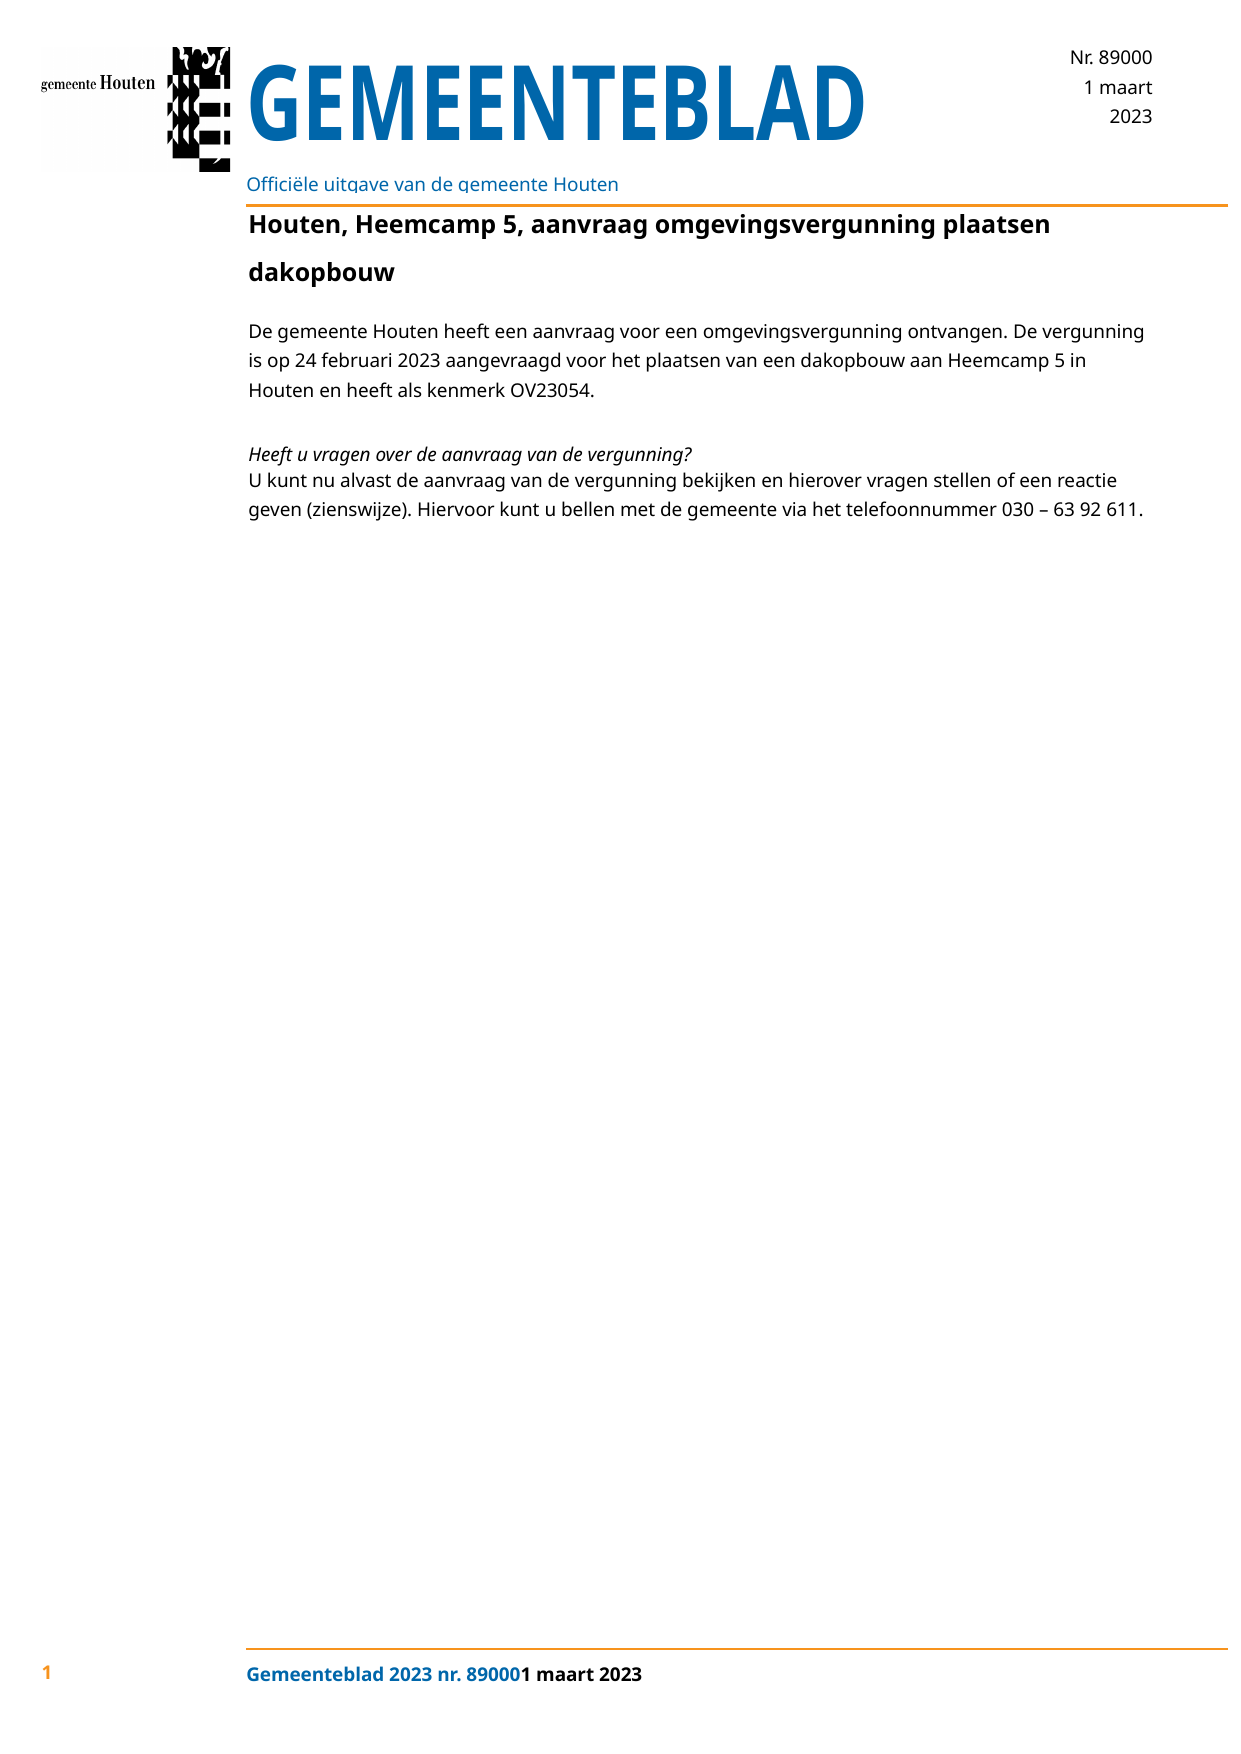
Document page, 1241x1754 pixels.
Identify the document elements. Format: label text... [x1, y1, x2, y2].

text Heeft u vragen over de aanvraag van de vergunning? [248, 441, 1152, 467]
picture [41, 47, 231, 172]
text De gemeente Houten heeft een aanvraag voor een omgevingsvergunning ontvangen. De vergunning is op 24 februari 2023 aangevraagd voor het plaatsen van een dakopbouw aan Heemcamp 5 in Houten en heeft als kenmerk OV23054. [248, 318, 1152, 403]
text Houten, Heemcamp 5, aanvraag omgevingsvergunning plaatsen dakopbouw [248, 207, 1152, 288]
text U kunt nu alvast de aanvraag van de vergunning bekijken en hierover vragen stellen of een reactie geven (zienswijze). Hiervoor kunt u bellen met de gemeente via het telefoonnummer 030 – 63 92 611. [248, 467, 1152, 522]
